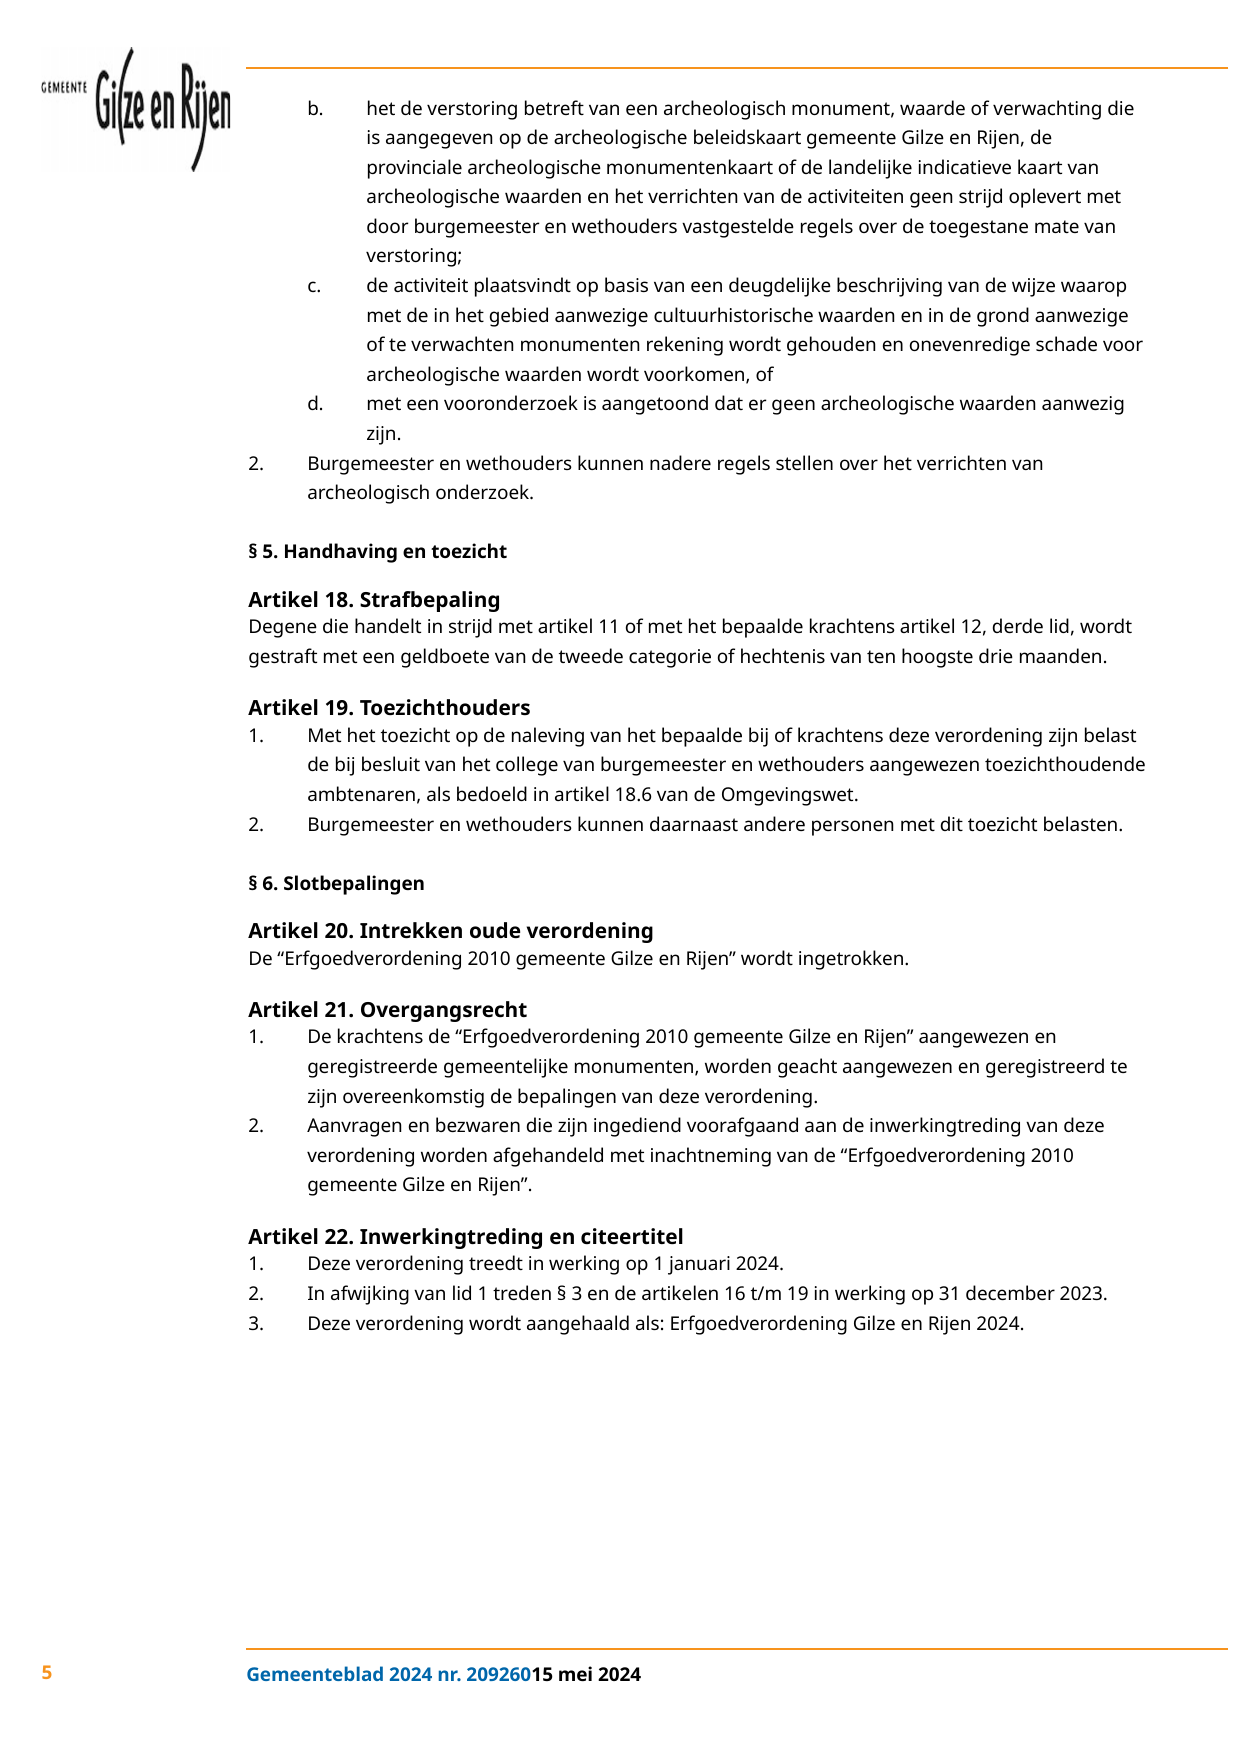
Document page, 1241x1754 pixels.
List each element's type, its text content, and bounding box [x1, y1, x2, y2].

list Met het toezicht op de naleving van het bepaalde bij of krachtens deze verordening zijn belast de bij besluit van het college van burgemeester en wethouders aangewezen toezichthoudende ambtenaren, als bedoeld in artikel 18.6 van de Omgevingswet. [248, 722, 1152, 807]
list De krachtens de “Erfgoedverordening 2010 gemeente Gilze en Rijen” aangewezen en geregistreerde gemeentelijke monumenten, worden geacht aangewezen en geregistreerd te zijn overeenkomstig de bepalingen van deze verordening. [248, 1024, 1152, 1109]
list Deze verordening treedt in werking op 1 januari 2024. [248, 1251, 1152, 1276]
text De “Erfgoedverordening 2010 gemeente Gilze en Rijen” wordt ingetrokken. [248, 945, 1152, 971]
list met een vooronderzoek is aangetoond dat er geen archeologische waarden aanwezig zijn. [307, 391, 1152, 446]
text Artikel 19. Toezichthouders [248, 693, 1152, 722]
list Burgemeester en wethouders kunnen daarnaast andere personen met dit toezicht belasten. [248, 811, 1152, 836]
text § 6. Slotbepalingen [248, 870, 1152, 896]
list Aanvragen en bezwaren die zijn ingediend voorafgaand aan de inwerkingtreding van deze verordening worden afgehandeld met inachtneming van de “Erfgoedverordening 2010 gemeente Gilze en Rijen”. [248, 1112, 1152, 1197]
list In afwijking van lid 1 treden § 3 en de artikelen 16 t/m 19 in werking op 31 december 2023. [248, 1280, 1152, 1306]
picture [41, 47, 231, 172]
text Artikel 20. Intrekken oude verordening [248, 916, 1152, 945]
list de activiteit plaatsvindt op basis van een deugdelijke beschrijving van de wijze waarop met de in het gebied aanwezige cultuurhistorische waarden en in de grond aanwezige of te verwachten monumenten rekening wordt gehouden en onevenredige schade voor archeologische waarden wordt voorkomen, of [307, 272, 1152, 387]
list het de verstoring betreft van een archeologisch monument, waarde of verwachting die is aangegeven op de archeologische beleidskaart gemeente Gilze en Rijen, de provinciale archeologische monumentenkaart of de landelijke indicatieve kaart van archeologische waarden en het verrichten van de activiteiten geen strijd oplevert met door burgemeester en wethouders vastgestelde regels over de toegestane mate van verstoring; [307, 95, 1152, 268]
text § 5. Handhaving en toezicht [248, 538, 1152, 564]
list Deze verordening wordt aangehaald als: Erfgoedverordening Gilze en Rijen 2024. [248, 1310, 1152, 1335]
text Artikel 22. Inwerkingtreding en citeertitel [248, 1222, 1152, 1251]
text Artikel 21. Overgangsrecht [248, 995, 1152, 1024]
text Artikel 18. Strafbepaling [248, 585, 1152, 613]
text Degene die handelt in strijd met artikel 11 of met het bepaalde krachtens artikel 12, derde lid, wordt gestraft met een geldboete van de tweede categorie of hechtenis van ten hoogste drie maanden. [248, 613, 1152, 669]
list Burgemeester en wethouders kunnen nadere regels stellen over het verrichten van archeologisch onderzoek. [248, 450, 1152, 505]
